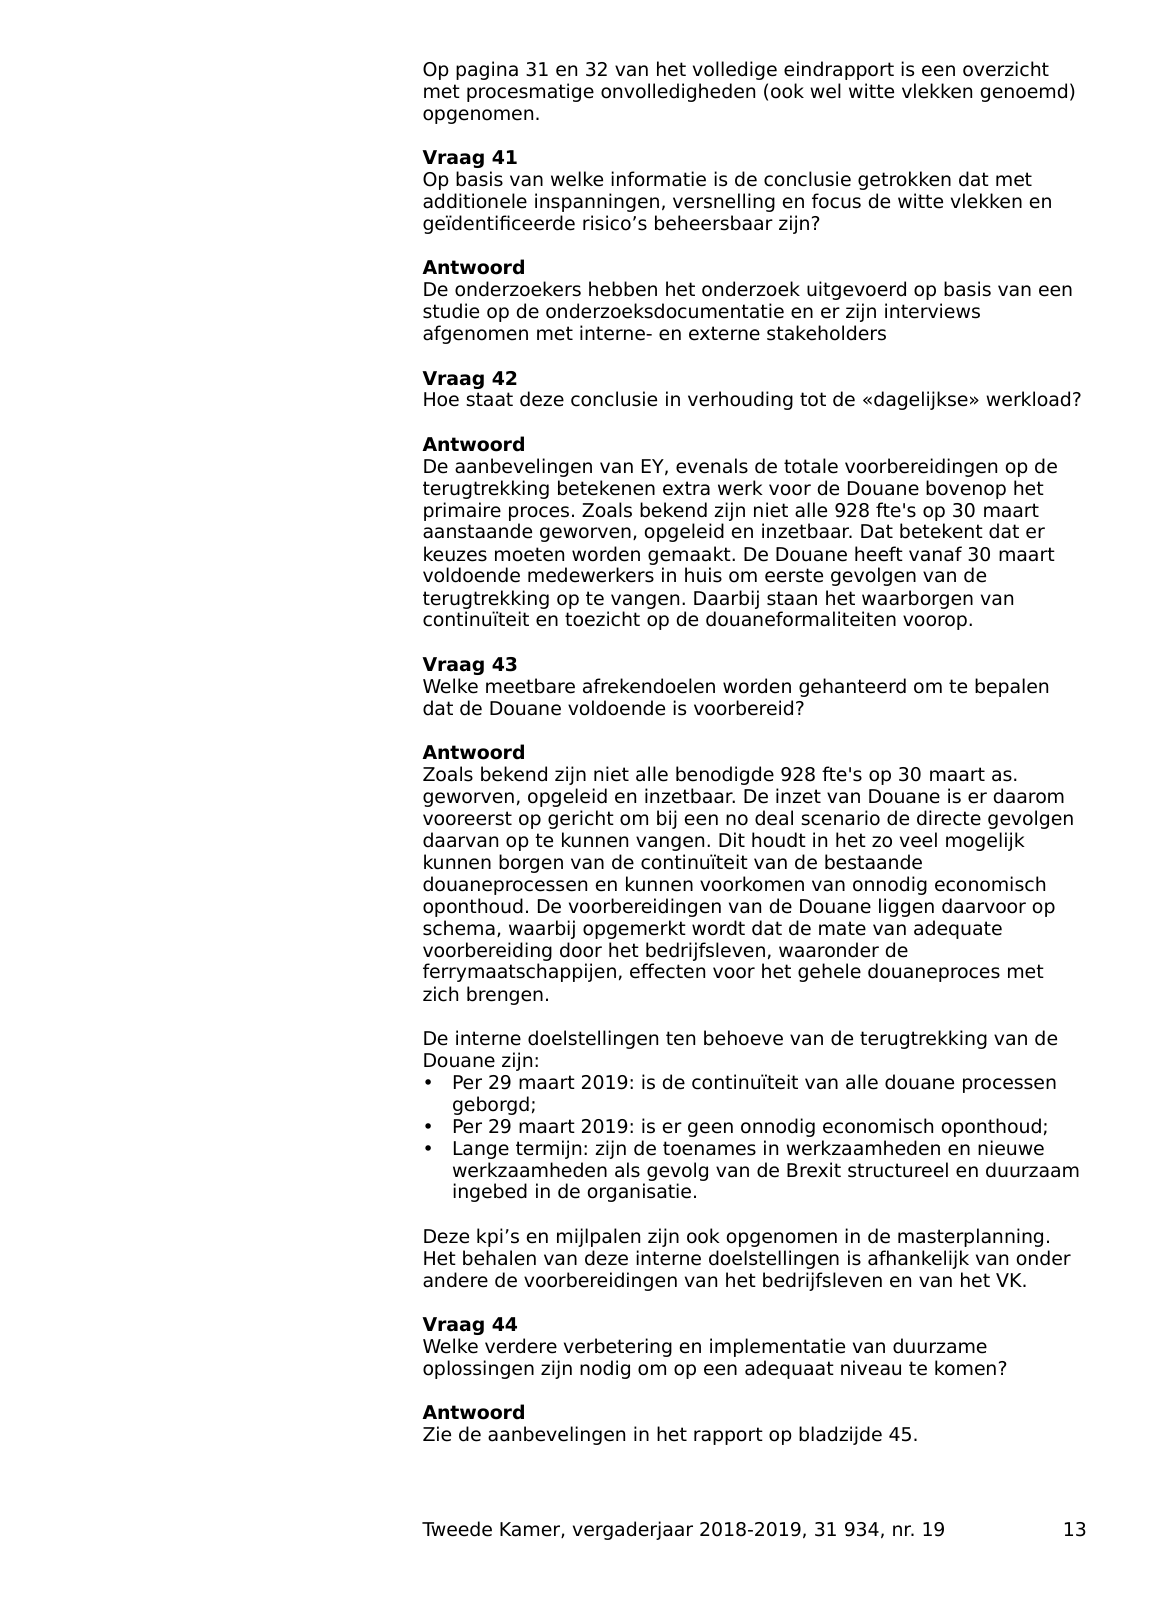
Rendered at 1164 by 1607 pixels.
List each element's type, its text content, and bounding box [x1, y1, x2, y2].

text Hoe staat deze conclusie in verhouding tot de «dagelijkse» werkload? [422, 389, 1087, 411]
text De interne doelstellingen ten behoeve van de terugtrekking van de Douane zijn: [422, 1028, 1087, 1072]
text Antwoord [422, 1402, 1087, 1424]
text De onderzoekers hebben het onderzoek uitgevoerd op basis van een studie op de onderzoeksdocumentatie en er zijn interviews afgenomen met interne- en externe stakeholders [422, 279, 1087, 345]
text Welke verdere verbetering en implementatie van duurzame oplossingen zijn nodig om op een adequaat niveau te komen? [422, 1336, 1087, 1380]
text Op pagina 31 en 32 van het volledige eindrapport is een overzicht met procesmatige onvolledigheden (ook wel witte vlekken genoemd) opgenomen. [422, 59, 1087, 125]
text • Per 29 maart 2019: is de continuïteit van alle douane processen geborgd; [422, 1072, 1087, 1116]
text Vraag 43 [422, 653, 1087, 676]
text Vraag 41 [422, 147, 1087, 169]
text Deze kpi’s en mijlpalen zijn ook opgenomen in de masterplanning. Het behalen van deze interne doelstellingen is afhankelijk van onder andere de voorbereidingen van het bedrijfsleven en van het VK. [422, 1226, 1087, 1292]
text Antwoord [422, 433, 1087, 456]
text De aanbevelingen van EY, evenals de totale voorbereidingen op de terugtrekking betekenen extra werk voor de Douane bovenop het primaire proces. Zoals bekend zijn niet alle 928 fte's op 30 maart aanstaande geworven, opgeleid en inzetbaar. Dat betekent dat er keuzes moeten worden gemaakt. De Douane heeft vanaf 30 maart voldoende medewerkers in huis om eerste gevolgen van de terugtrekking op te vangen. Daarbij staan het waarborgen van continuïteit en toezicht op de douaneformaliteiten voorop. [422, 456, 1087, 631]
text Antwoord [422, 742, 1087, 764]
text • Lange termijn: zijn de toenames in werkzaamheden en nieuwe werkzaamheden als gevolg van de Brexit structureel en duurzaam ingebed in de organisatie. [422, 1137, 1087, 1203]
text Op basis van welke informatie is de conclusie getrokken dat met additionele inspanningen, versnelling en focus de witte vlekken en geïdentificeerde risico’s beheersbaar zijn? [422, 169, 1087, 235]
text • Per 29 maart 2019: is er geen onnodig economisch oponthoud; [422, 1116, 1087, 1137]
text Vraag 44 [422, 1314, 1087, 1336]
text Vraag 42 [422, 367, 1087, 389]
text Antwoord [422, 257, 1087, 279]
text Zie de aanbevelingen in het rapport op bladzijde 45. [422, 1424, 1087, 1446]
text Zoals bekend zijn niet alle benodigde 928 fte's op 30 maart as. geworven, opgeleid en inzetbaar. De inzet van Douane is er daarom vooreerst op gericht om bij een no deal scenario de directe gevolgen daarvan op te kunnen vangen. Dit houdt in het zo veel mogelijk kunnen borgen van de continuïteit van de bestaande douaneprocessen en kunnen voorkomen van onnodig economisch oponthoud. De voorbereidingen van de Douane liggen daarvoor op schema, waarbij opgemerkt wordt dat de mate van adequate voorbereiding door het bedrijfsleven, waaronder de ferrymaatschappijen, effecten voor het gehele douaneproces met zich brengen. [422, 764, 1087, 1005]
text Welke meetbare afrekendoelen worden gehanteerd om te bepalen dat de Douane voldoende is voorbereid? [422, 676, 1087, 719]
